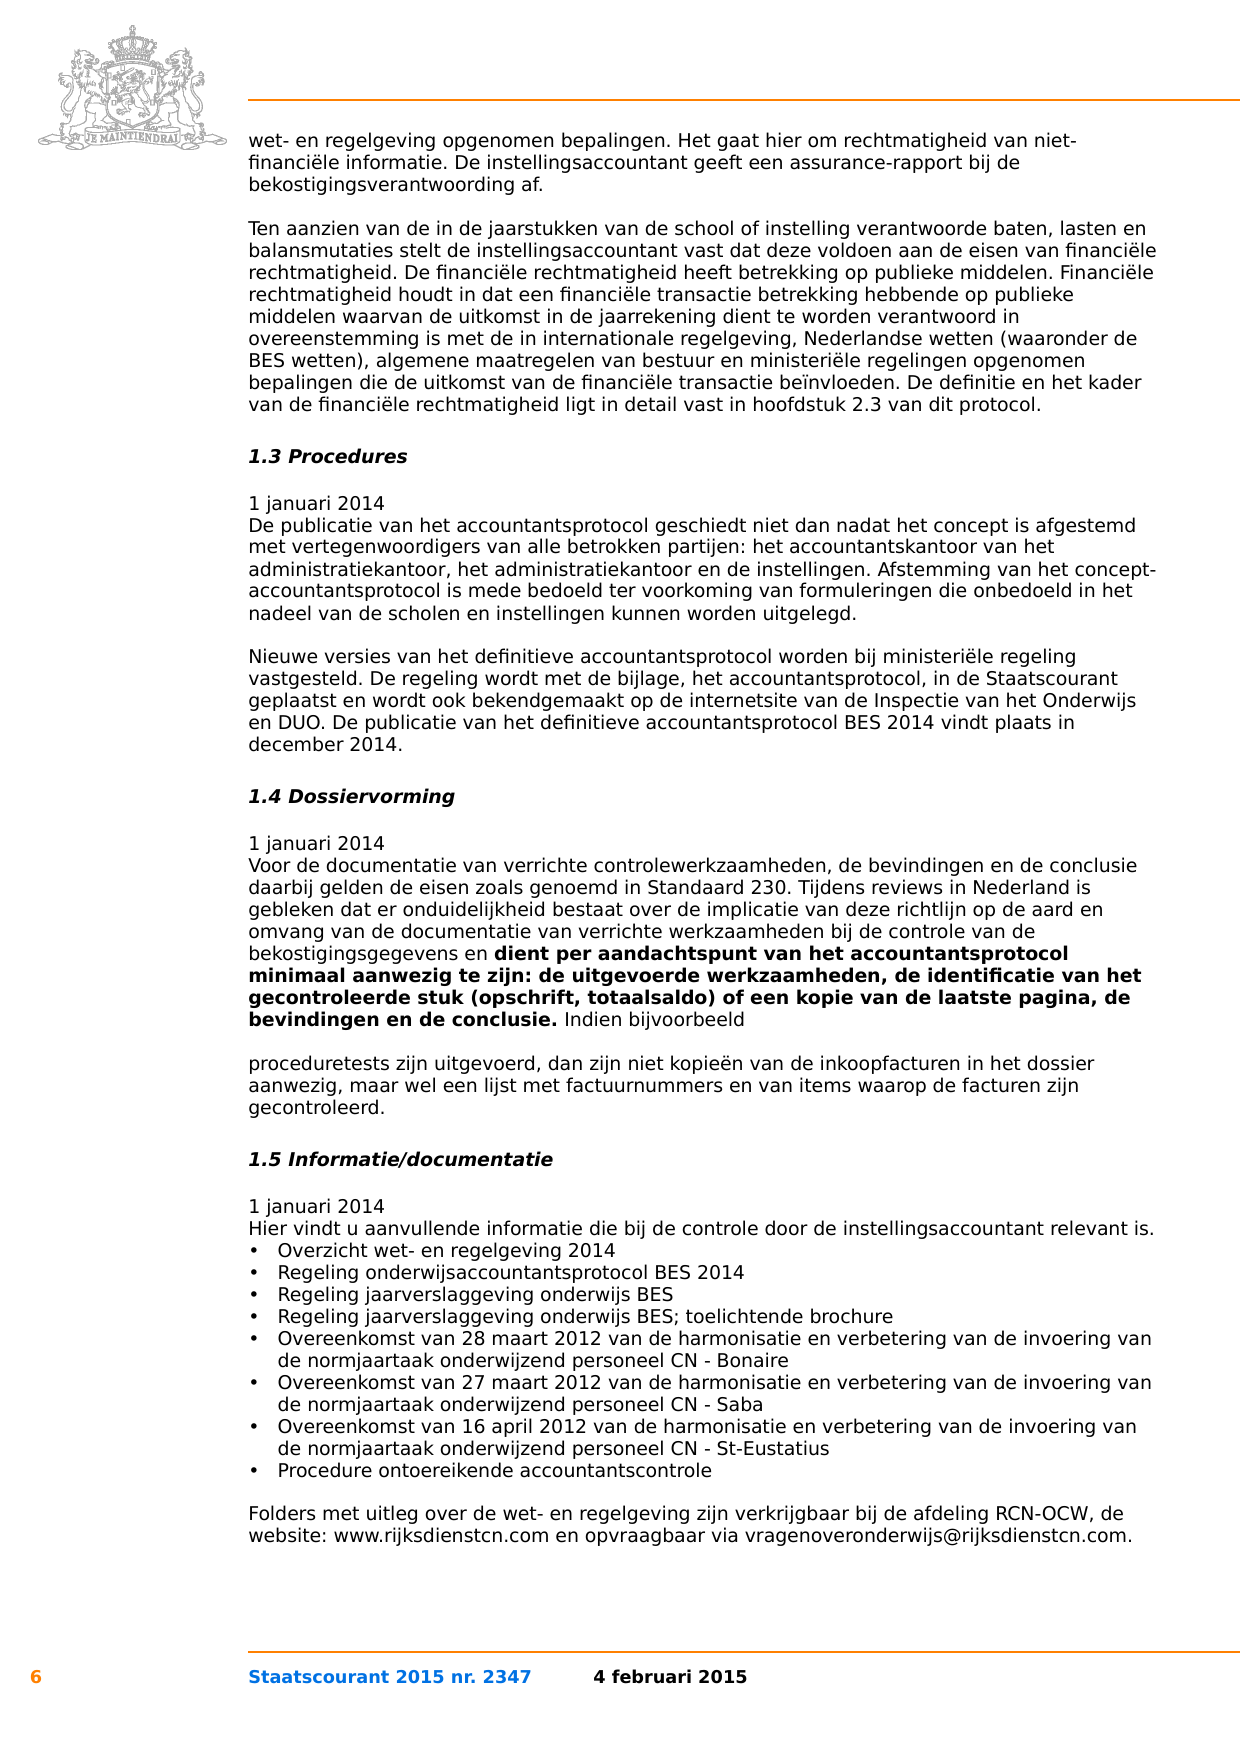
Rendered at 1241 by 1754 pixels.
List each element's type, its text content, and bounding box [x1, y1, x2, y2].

text proceduretests zijn uitgevoerd, dan zijn niet kopieën van de inkoopfacturen in het dossier aanwezig, maar wel een lijst met factuurnummers en van items waarop de facturen zijn gecontroleerd. [248, 1053, 1163, 1119]
subtitle 1.3 Procedures [248, 446, 1163, 467]
text • Regeling jaarverslaggeving onderwijs BES; toelichtende brochure [248, 1306, 1163, 1328]
text • Regeling jaarverslaggeving onderwijs BES [248, 1284, 1163, 1306]
text De publicatie van het accountantsprotocol geschiedt niet dan nadat het concept is afgestemd met vertegenwoordigers van alle betrokken partijen: het accountantskantoor van het administratiekantoor, het administratiekantoor en de instellingen. Afstemming van het concept-accountantsprotocol is mede bedoeld ter voorkoming van formuleringen die onbedoeld in het nadeel van de scholen en instellingen kunnen worden uitgelegd. [248, 514, 1163, 624]
text wet- en regelgeving opgenomen bepalingen. Het gaat hier om rechtmatigheid van niet-financiële informatie. De instellingsaccountant geeft een assurance-rapport bij de bekostigingsverantwoording af. [248, 130, 1163, 196]
picture [38, 25, 227, 150]
text Folders met uitleg over de wet- en regelgeving zijn verkrijgbaar bij de afdeling RCN-OCW, de website: www.rijksdienstcn.com en opvraagbaar via vragenoveronderwijs@rijksdienstcn.com. [248, 1503, 1163, 1547]
text • Overeenkomst van 16 april 2012 van de harmonisatie en verbetering van de invoering van de normjaartaak onderwijzend personeel CN - St-Eustatius [248, 1416, 1163, 1459]
text 1 januari 2014 [248, 1196, 1163, 1218]
text Ten aanzien van de in de jaarstukken van de school of instelling verantwoorde baten, lasten en balansmutaties stelt de instellingsaccountant vast dat deze voldoen aan de eisen van financiële rechtmatigheid. De financiële rechtmatigheid heeft betrekking op publieke middelen. Financiële rechtmatigheid houdt in dat een financiële transactie betrekking hebbende op publieke middelen waarvan de uitkomst in de jaarrekening dient te worden verantwoord in overeenstemming is met de in internationale regelgeving, Nederlandse wetten (waaronder de BES wetten), algemene maatregelen van bestuur en ministeriële regelingen opgenomen bepalingen die de uitkomst van de financiële transactie beïnvloeden. De definitie en het kader van de financiële rechtmatigheid ligt in detail vast in hoofdstuk 2.3 van dit protocol. [248, 218, 1163, 416]
text • Overeenkomst van 27 maart 2012 van de harmonisatie en verbetering van de invoering van de normjaartaak onderwijzend personeel CN - Saba [248, 1372, 1163, 1416]
text • Regeling onderwijsaccountantsprotocol BES 2014 [248, 1262, 1163, 1284]
subtitle 1.4 Dossiervorming [248, 786, 1163, 808]
text 1 januari 2014 [248, 833, 1163, 855]
text Nieuwe versies van het definitieve accountantsprotocol worden bij ministeriële regeling vastgesteld. De regeling wordt met de bijlage, het accountantsprotocol, in de Staatscourant geplaatst en wordt ook bekendgemaakt op de internetsite van de Inspectie van het Onderwijs en DUO. De publicatie van het definitieve accountantsprotocol BES 2014 vindt plaats in december 2014. [248, 646, 1163, 756]
text Hier vindt u aanvullende informatie die bij de controle door de instellingsaccountant relevant is. [248, 1218, 1163, 1240]
subtitle 1.5 Informatie/documentatie [248, 1149, 1163, 1171]
text • Overzicht wet- en regelgeving 2014 [248, 1240, 1163, 1262]
text • Procedure ontoereikende accountantscontrole [248, 1459, 1163, 1481]
text 1 januari 2014 [248, 492, 1163, 514]
text Voor de documentatie van verrichte controlewerkzaamheden, de bevindingen en de conclusie daarbij gelden de eisen zoals genoemd in Standaard 230. Tijdens reviews in Nederland is gebleken dat er onduidelijkheid bestaat over de implicatie van deze richtlijn op de aard en omvang van de documentatie van verrichte werkzaamheden bij de controle van de bekostigingsgegevens en dient per aandachtspunt van het accountantsprotocol minimaal aanwezig te zijn: de uitgevoerde werkzaamheden, de identificatie van het gecontroleerde stuk (opschrift, totaalsaldo) of een kopie van de laatste pagina, de bevindingen en de conclusie. Indien bijvoorbeeld [248, 855, 1163, 1031]
text • Overeenkomst van 28 maart 2012 van de harmonisatie en verbetering van de invoering van de normjaartaak onderwijzend personeel CN - Bonaire [248, 1328, 1163, 1372]
